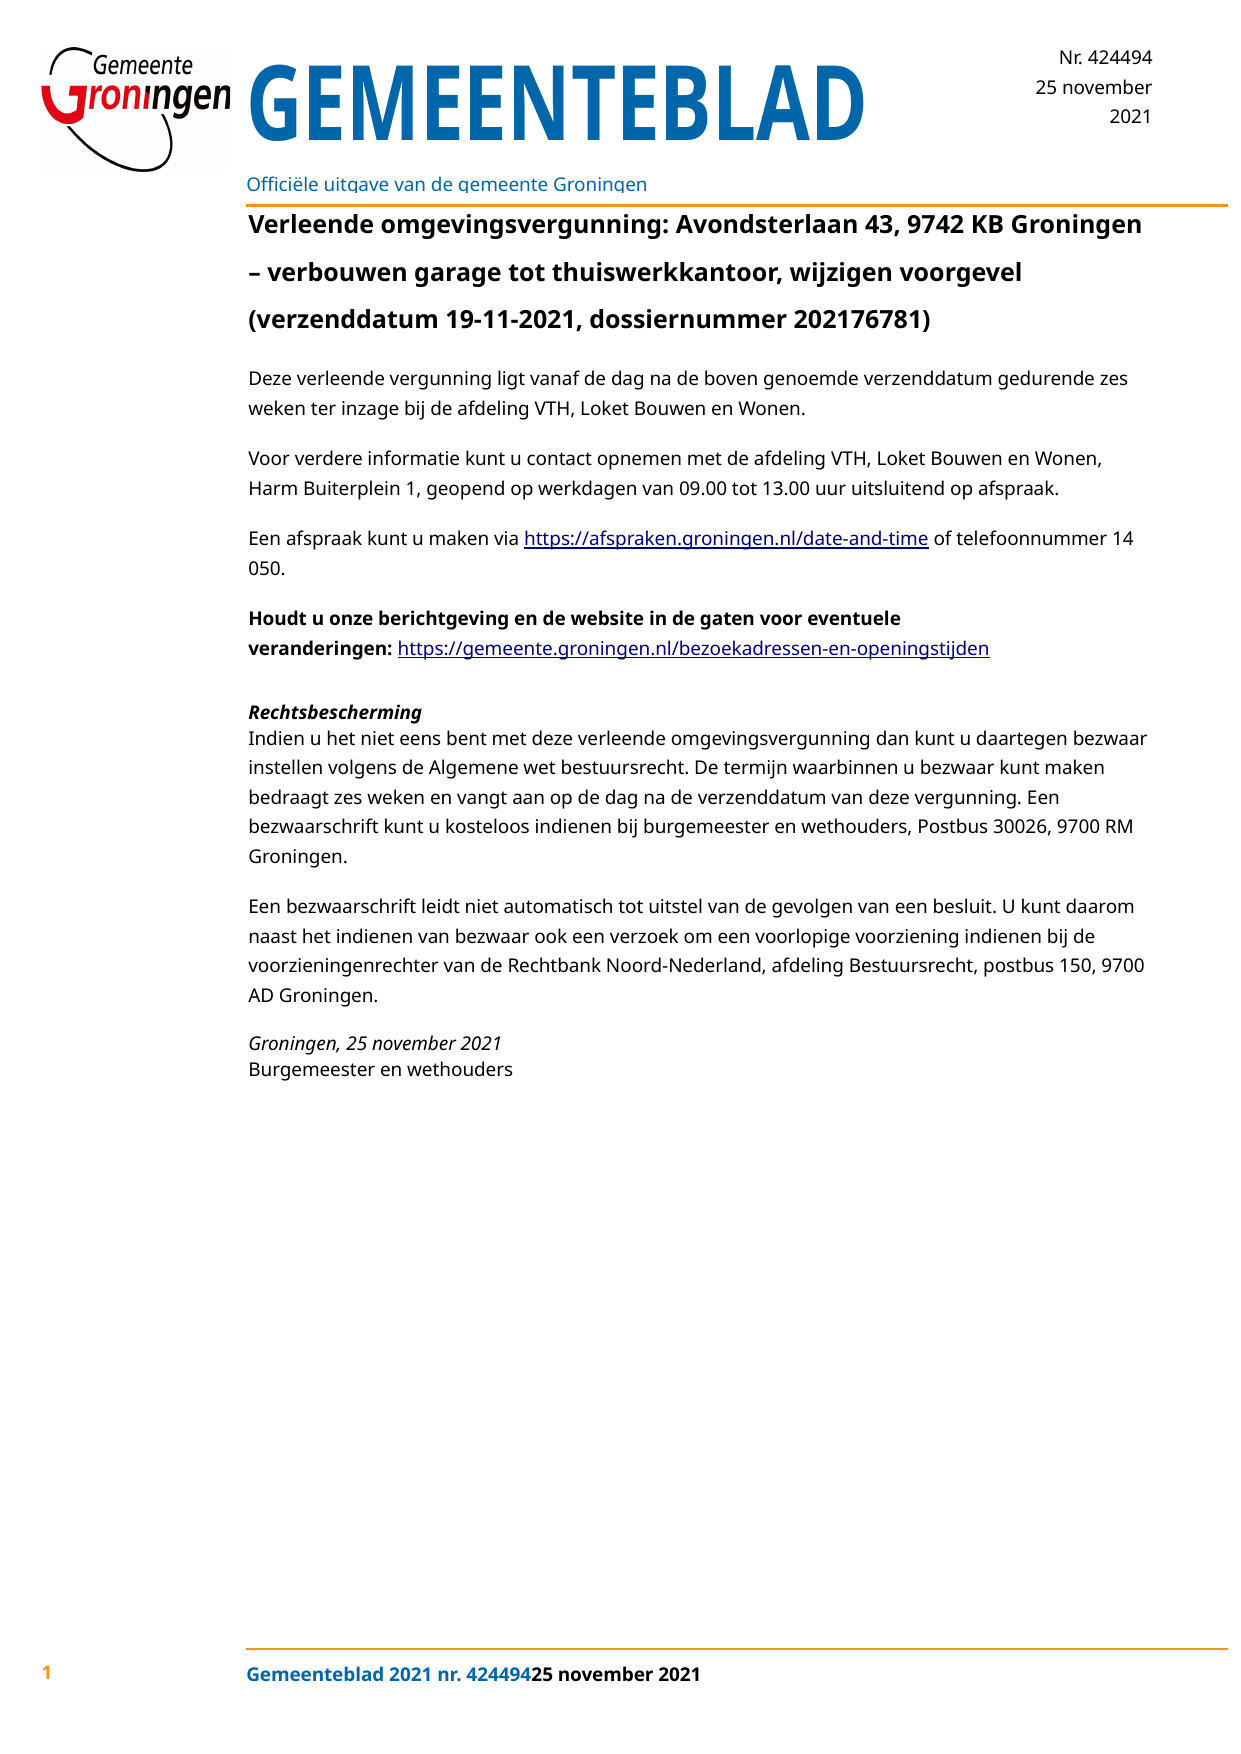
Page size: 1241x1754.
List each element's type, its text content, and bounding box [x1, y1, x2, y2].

text Groningen, 25 november 2021 [248, 1030, 1152, 1056]
text Rechtsbescherming [248, 699, 1152, 725]
text Houdt u onze berichtgeving en de website in de gaten voor eventuele veranderingen: https://gemeente.groningen.nl/bezoekadressen-en-openingstijden [248, 606, 1152, 661]
text Een bezwaarschrift leidt niet automatisch tot uitstel van de gevolgen van een besluit. U kunt daarom naast het indienen van bezwaar ook een verzoek om een voorlopige voorziening indienen bij de voorzieningenrechter van de Rechtbank Noord-Nederland, afdeling Bestuursrecht, postbus 150, 9700 AD Groningen. [248, 893, 1152, 1008]
picture [41, 47, 231, 172]
text Voor verdere informatie kunt u contact opnemen met de afdeling VTH, Loket Bouwen en Wonen, Harm Buiterplein 1, geopend op werkdagen van 09.00 tot 13.00 uur uitsluitend op afspraak. [248, 446, 1152, 501]
text Een afspraak kunt u maken via https://afspraken.groningen.nl/date-and-time of telefoonnummer 14 050. [248, 526, 1152, 581]
text Verleende omgevingsvergunning: Avondsterlaan 43, 9742 KB Groningen – verbouwen garage tot thuiswerkkantoor, wijzigen voorgevel (verzenddatum 19-11-2021, dossiernummer 202176781) [248, 207, 1152, 336]
text Indien u het niet eens bent met deze verleende omgevingsvergunning dan kunt u daartegen bezwaar instellen volgens de Algemene wet bestuursrecht. De termijn waarbinnen u bezwaar kunt maken bedraagt zes weken en vangt aan op de dag na de verzenddatum van deze vergunning. Een bezwaarschrift kunt u kosteloos indienen bij burgemeester en wethouders, Postbus 30026, 9700 RM Groningen. [248, 725, 1152, 869]
text Deze verleende vergunning ligt vanaf de dag na de boven genoemde verzenddatum gedurende zes weken ter inzage bij de afdeling VTH, Loket Bouwen en Wonen. [248, 366, 1152, 421]
text Burgemeester en wethouders [248, 1056, 1152, 1082]
